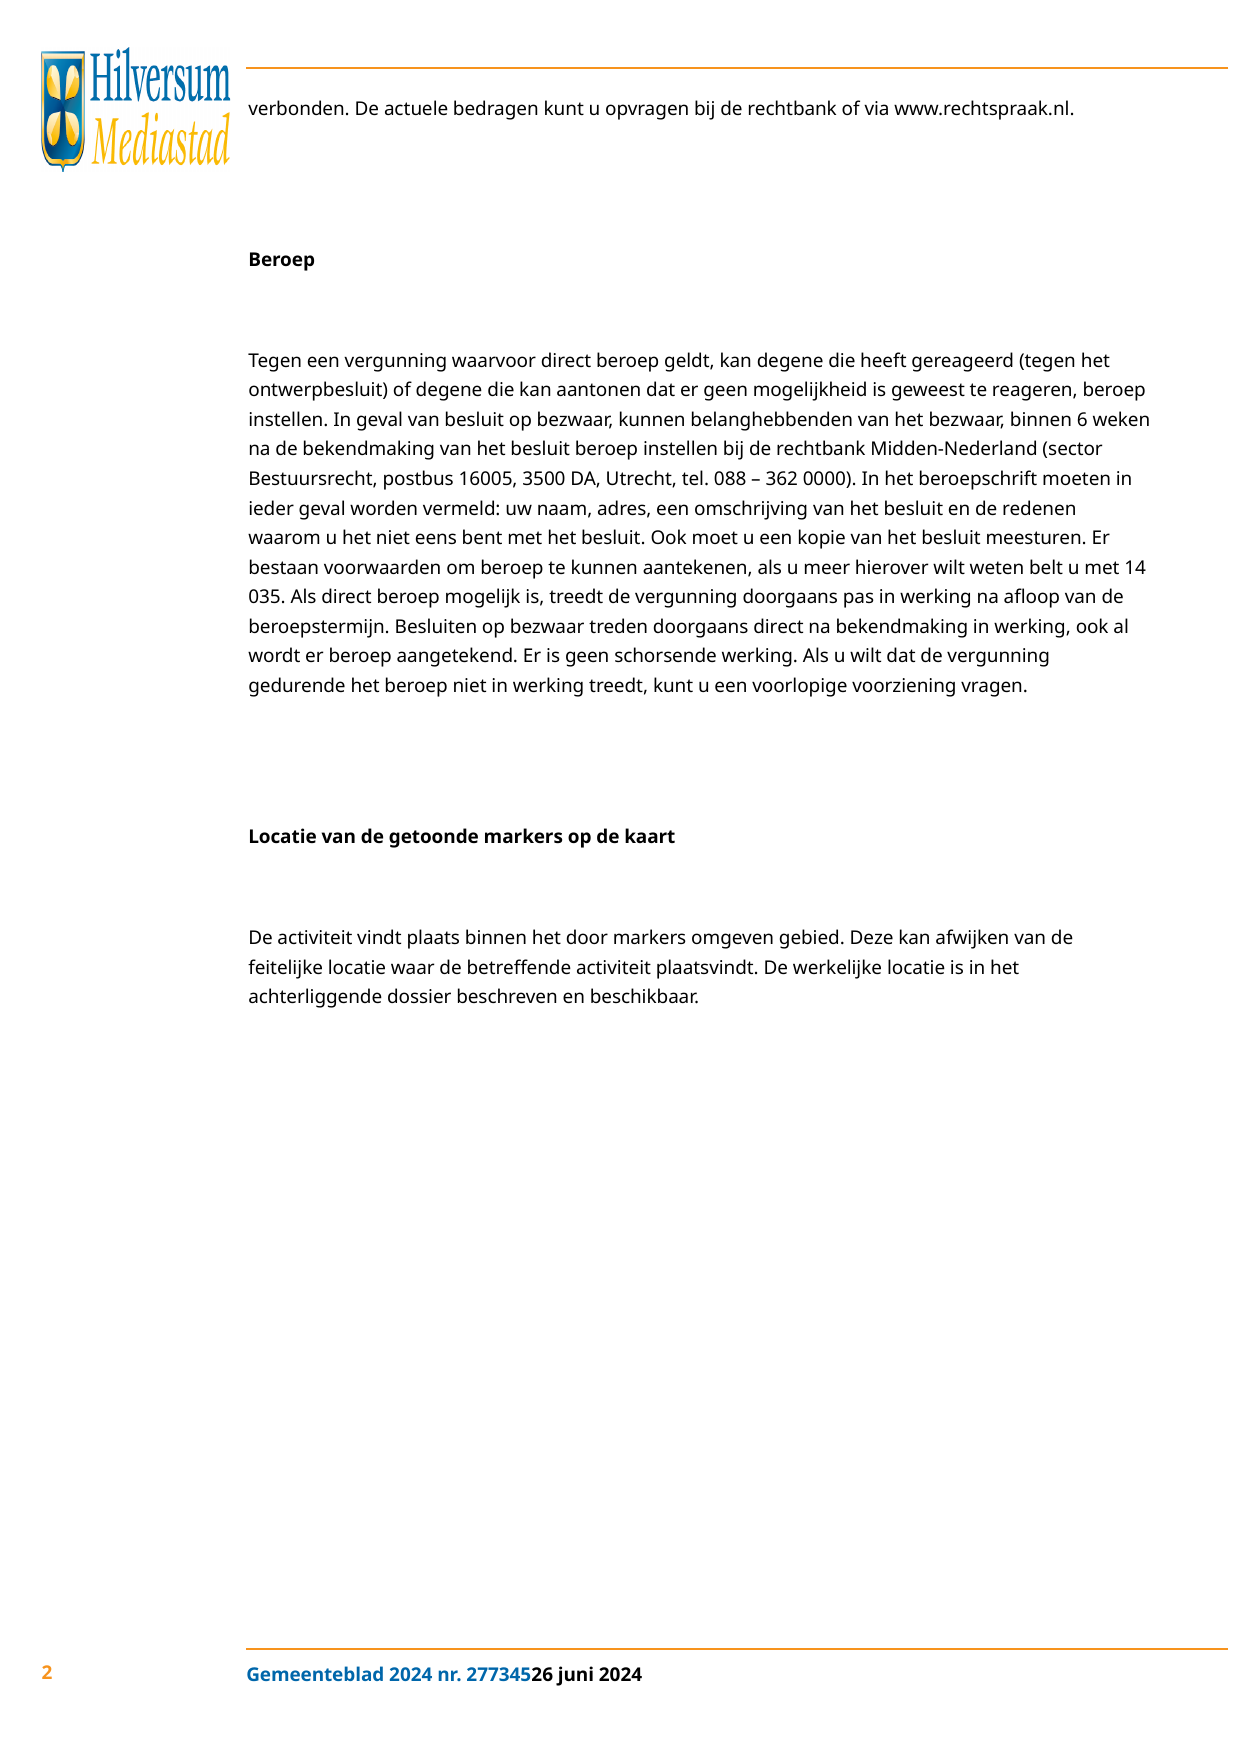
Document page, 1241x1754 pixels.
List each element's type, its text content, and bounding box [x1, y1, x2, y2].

text Tegen een vergunning waarvoor direct beroep geldt, kan degene die heeft gereageerd (tegen het ontwerpbesluit) of degene die kan aantonen dat er geen mogelijkheid is geweest te reageren, beroep instellen. In geval van besluit op bezwaar, kunnen belanghebbenden van het bezwaar, binnen 6 weken na de bekendmaking van het besluit beroep instellen bij de rechtbank Midden-Nederland (sector Bestuursrecht, postbus 16005, 3500 DA, Utrecht, tel. 088 – 362 0000). In het beroepschrift moeten in ieder geval worden vermeld: uw naam, adres, een omschrijving van het besluit en de redenen waarom u het niet eens bent met het besluit. Ook moet u een kopie van het besluit meesturen. Er bestaan voorwaarden om beroep te kunnen aantekenen, als u meer hierover wilt weten belt u met 14 035. Als direct beroep mogelijk is, treedt de vergunning doorgaans pas in werking na afloop van de beroepstermijn. Besluiten op bezwaar treden doorgaans direct na bekendmaking in werking, ook al wordt er beroep aangetekend. Er is geen schorsende werking. Als u wilt dat de vergunning gedurende het beroep niet in werking treedt, kunt u een voorlopige voorziening vragen. [248, 347, 1152, 698]
text Beroep [248, 246, 1152, 272]
text verbonden. De actuele bedragen kunt u opvragen bij de rechtbank of via www.rechtspraak.nl. [248, 95, 1152, 121]
text De activiteit vindt plaats binnen het door markers omgeven gebied. Deze kan afwijken van de feitelijke locatie waar de betreffende activiteit plaatsvindt. De werkelijke locatie is in het achterliggende dossier beschreven en beschikbaar. [248, 924, 1152, 1009]
picture [41, 47, 231, 172]
text Locatie van de getoonde markers op de kaart [248, 823, 1152, 849]
